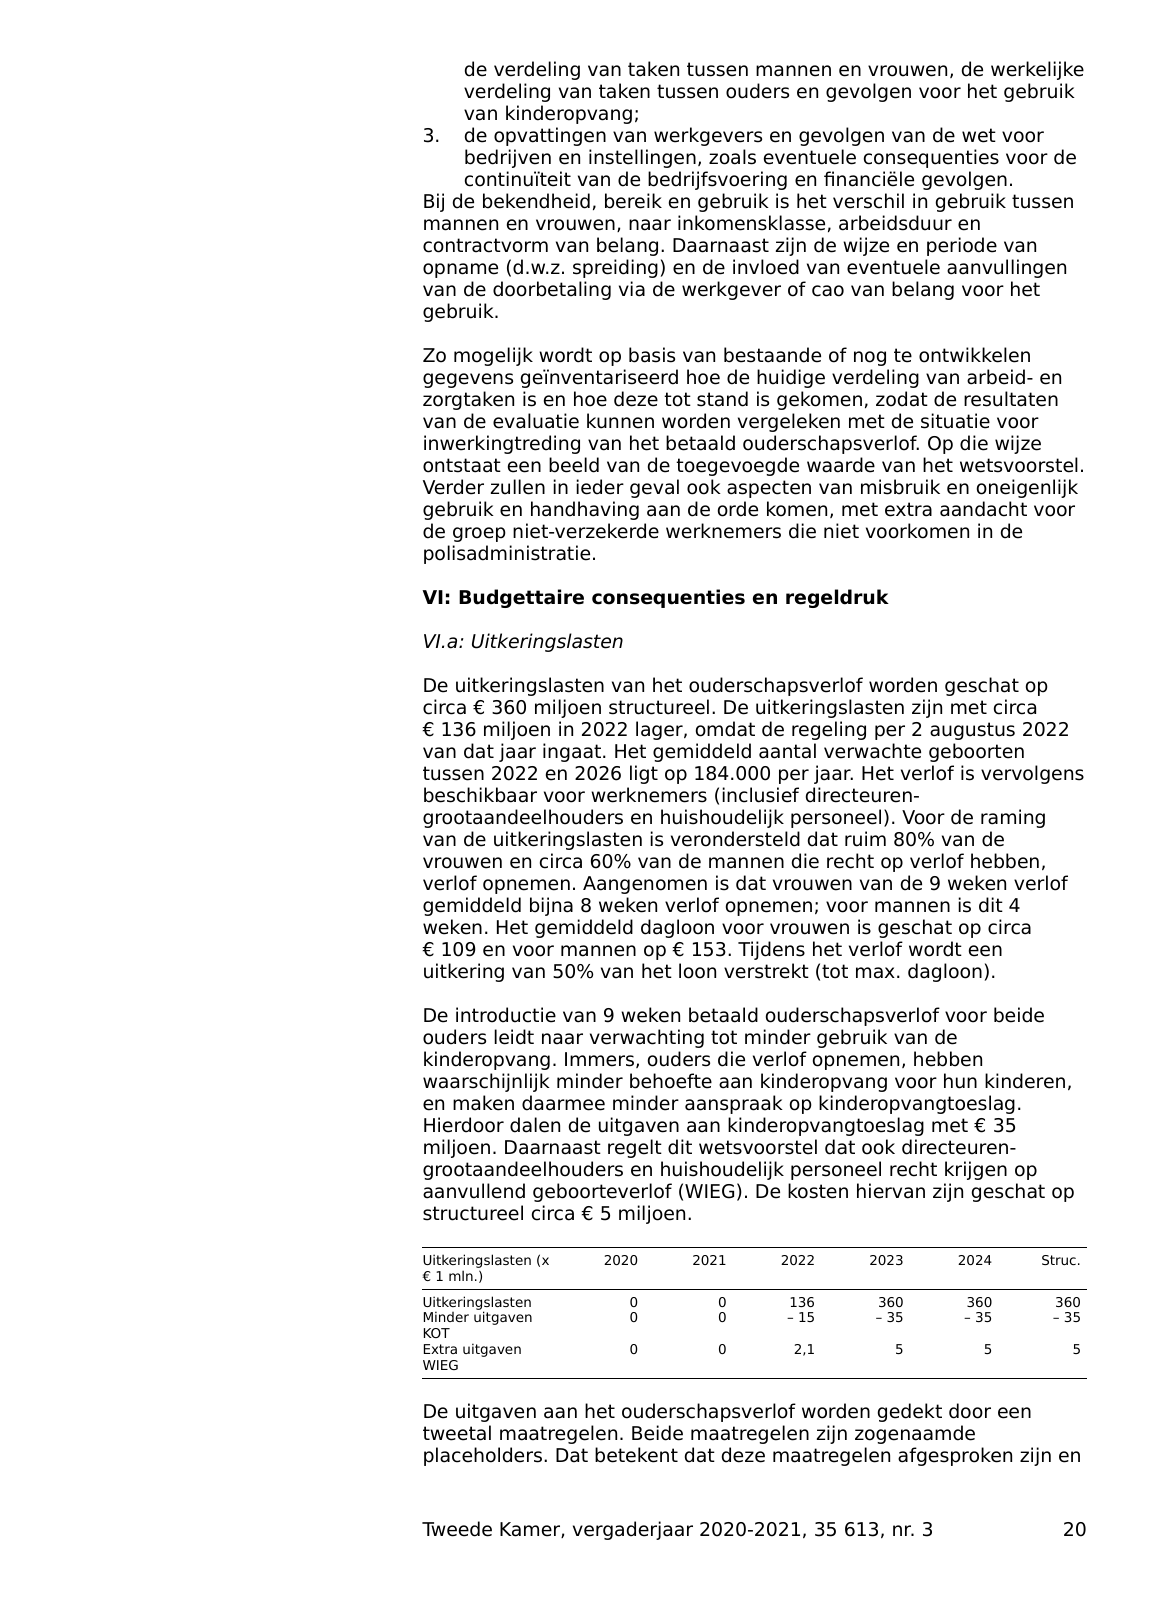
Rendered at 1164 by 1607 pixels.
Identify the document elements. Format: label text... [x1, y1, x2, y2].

table_cell Minder uitgaven KOT [422, 1310, 555, 1342]
table_cell 360 [821, 1290, 909, 1310]
text De uitgaven aan het ouderschapsverlof worden gedekt door een tweetal maatregelen. Beide maatregelen zijn zogenaamde placeholders. Dat betekent dat deze maatregelen afgesproken zijn en [422, 1401, 1087, 1467]
table_cell – 15 [732, 1310, 821, 1342]
table_cell – 35 [998, 1310, 1087, 1342]
table_cell – 35 [910, 1310, 998, 1342]
text De introductie van 9 weken betaald ouderschapsverlof voor beide ouders leidt naar verwachting tot minder gebruik van de kinderopvang. Immers, ouders die verlof opnemen, hebben waarschijnlijk minder behoefte aan kinderopvang voor hun kinderen, en maken daarmee minder aanspraak op kinderopvangtoeslag. Hierdoor dalen de uitgaven aan kinderopvangtoeslag met € 35 miljoen. Daarnaast regelt dit wetsvoorstel dat ook directeuren-grootaandeelhouders en huishoudelijk personeel recht krijgen op aanvullend geboorteverlof (WIEG). De kosten hiervan zijn geschat op structureel circa € 5 miljoen. [422, 1005, 1087, 1225]
table_cell 5 [821, 1342, 909, 1378]
table_cell 0 [555, 1342, 644, 1378]
table_header 2020 [555, 1248, 644, 1289]
table_header 2021 [644, 1248, 732, 1289]
table_header 2024 [910, 1248, 998, 1289]
text de verdeling van taken tussen mannen en vrouwen, de werkelijke verdeling van taken tussen ouders en gevolgen voor het gebruik van kinderopvang; [422, 59, 1087, 125]
table_cell 360 [998, 1290, 1087, 1310]
text 3. de opvattingen van werkgevers en gevolgen van de wet voor bedrijven en instellingen, zoals eventuele consequenties voor de continuïteit van de bedrijfsvoering en financiële gevolgen. [422, 125, 1087, 191]
text Zo mogelijk wordt op basis van bestaande of nog te ontwikkelen gegevens geïnventariseerd hoe de huidige verdeling van arbeid- en zorgtaken is en hoe deze tot stand is gekomen, zodat de resultaten van de evaluatie kunnen worden vergeleken met de situatie voor inwerkingtreding van het betaald ouderschapsverlof. Op die wijze ontstaat een beeld van de toegevoegde waarde van het wetsvoorstel. Verder zullen in ieder geval ook aspecten van misbruik en oneigenlijk gebruik en handhaving aan de orde komen, met extra aandacht voor de groep niet-verzekerde werknemers die niet voorkomen in de polisadministratie. [422, 345, 1087, 565]
table_cell 5 [910, 1342, 998, 1378]
table_header 2022 [732, 1248, 821, 1289]
table_header Struc. [998, 1248, 1087, 1289]
subtitle VI: Budgettaire consequenties en regeldruk [422, 587, 1087, 609]
table_cell 360 [910, 1290, 998, 1310]
table_cell 0 [555, 1290, 644, 1310]
subtitle VI.a: Uitkeringslasten [422, 631, 1087, 653]
table_cell 0 [644, 1342, 732, 1378]
table_cell Uitkeringslasten [422, 1290, 555, 1310]
table_cell – 35 [821, 1310, 909, 1342]
table_header Uitkeringslasten (x € 1 mln.) [422, 1248, 555, 1289]
table_cell 0 [644, 1290, 732, 1310]
table_cell Extra uitgaven WIEG [422, 1342, 555, 1378]
table_cell 0 [555, 1310, 644, 1342]
table_cell 136 [732, 1290, 821, 1310]
text Bij de bekendheid, bereik en gebruik is het verschil in gebruik tussen mannen en vrouwen, naar inkomensklasse, arbeidsduur en contractvorm van belang. Daarnaast zijn de wijze en periode van opname (d.w.z. spreiding) en de invloed van eventuele aanvullingen van de doorbetaling via de werkgever of cao van belang voor het gebruik. [422, 191, 1087, 323]
table_header 2023 [821, 1248, 909, 1289]
text De uitkeringslasten van het ouderschapsverlof worden geschat op circa € 360 miljoen structureel. De uitkeringslasten zijn met circa € 136 miljoen in 2022 lager, omdat de regeling per 2 augustus 2022 van dat jaar ingaat. Het gemiddeld aantal verwachte geboorten tussen 2022 en 2026 ligt op 184.000 per jaar. Het verlof is vervolgens beschikbaar voor werknemers (inclusief directeuren-grootaandeelhouders en huishoudelijk personeel). Voor de raming van de uitkeringslasten is verondersteld dat ruim 80% van de vrouwen en circa 60% van de mannen die recht op verlof hebben, verlof opnemen. Aangenomen is dat vrouwen van de 9 weken verlof gemiddeld bijna 8 weken verlof opnemen; voor mannen is dit 4 weken. Het gemiddeld dagloon voor vrouwen is geschat op circa € 109 en voor mannen op € 153. Tijdens het verlof wordt een uitkering van 50% van het loon verstrekt (tot max. dagloon). [422, 675, 1087, 983]
table_cell 2,1 [732, 1342, 821, 1378]
table_cell 5 [998, 1342, 1087, 1378]
table_cell 0 [644, 1310, 732, 1342]
